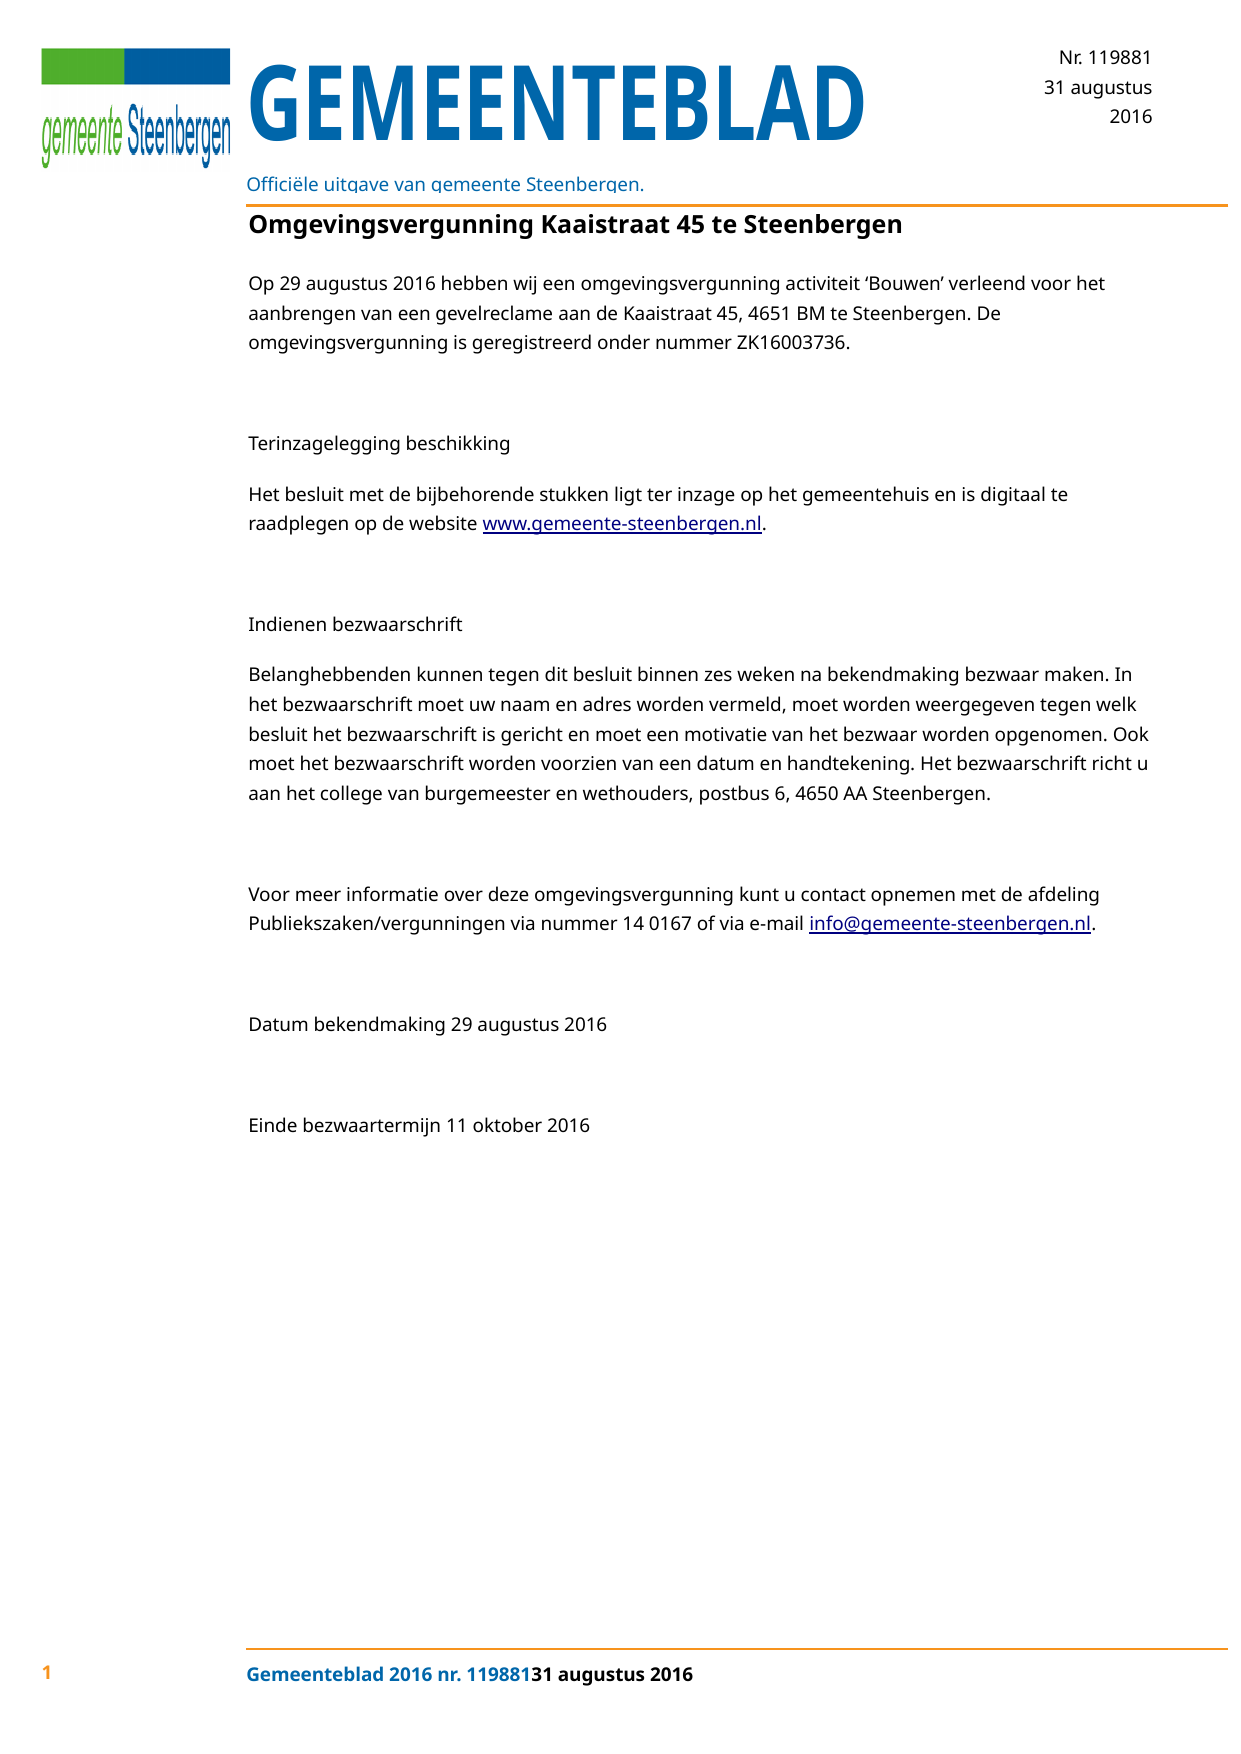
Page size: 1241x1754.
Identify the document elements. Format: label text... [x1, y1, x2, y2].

text Datum bekendmaking 29 augustus 2016 [248, 1011, 1152, 1037]
text Het besluit met de bijbehorende stukken ligt ter inzage op het gemeentehuis en is digitaal te raadplegen op de website www.gemeente-steenbergen.nl. [248, 481, 1152, 536]
text Op 29 augustus 2016 hebben wij een omgevingsvergunning activiteit ‘Bouwen’ verleend voor het aanbrengen van een gevelreclame aan de Kaaistraat 45, 4651 BM te Steenbergen. De omgevingsvergunning is geregistreerd onder nummer ZK16003736. [248, 270, 1152, 355]
picture [41, 47, 231, 172]
text Voor meer informatie over deze omgevingsvergunning kunt u contact opnemen met de afdeling Publiekszaken/vergunningen via nummer 14 0167 of via e-mail info@gemeente-steenbergen.nl. [248, 881, 1152, 936]
text Omgevingsvergunning Kaaistraat 45 te Steenbergen [248, 207, 1152, 241]
text Einde bezwaartermijn 11 oktober 2016 [248, 1112, 1152, 1138]
text Indienen bezwaarschrift [248, 611, 1152, 637]
text Belanghebbenden kunnen tegen dit besluit binnen zes weken na bekendmaking bezwaar maken. In het bezwaarschrift moet uw naam en adres worden vermeld, moet worden weergegeven tegen welk besluit het bezwaarschrift is gericht en moet een motivatie van het bezwaar worden opgenomen. Ook moet het bezwaarschrift worden voorzien van een datum en handtekening. Het bezwaarschrift richt u aan het college van burgemeester en wethouders, postbus 6, 4650 AA Steenbergen. [248, 662, 1152, 806]
text Terinzagelegging beschikking [248, 430, 1152, 456]
